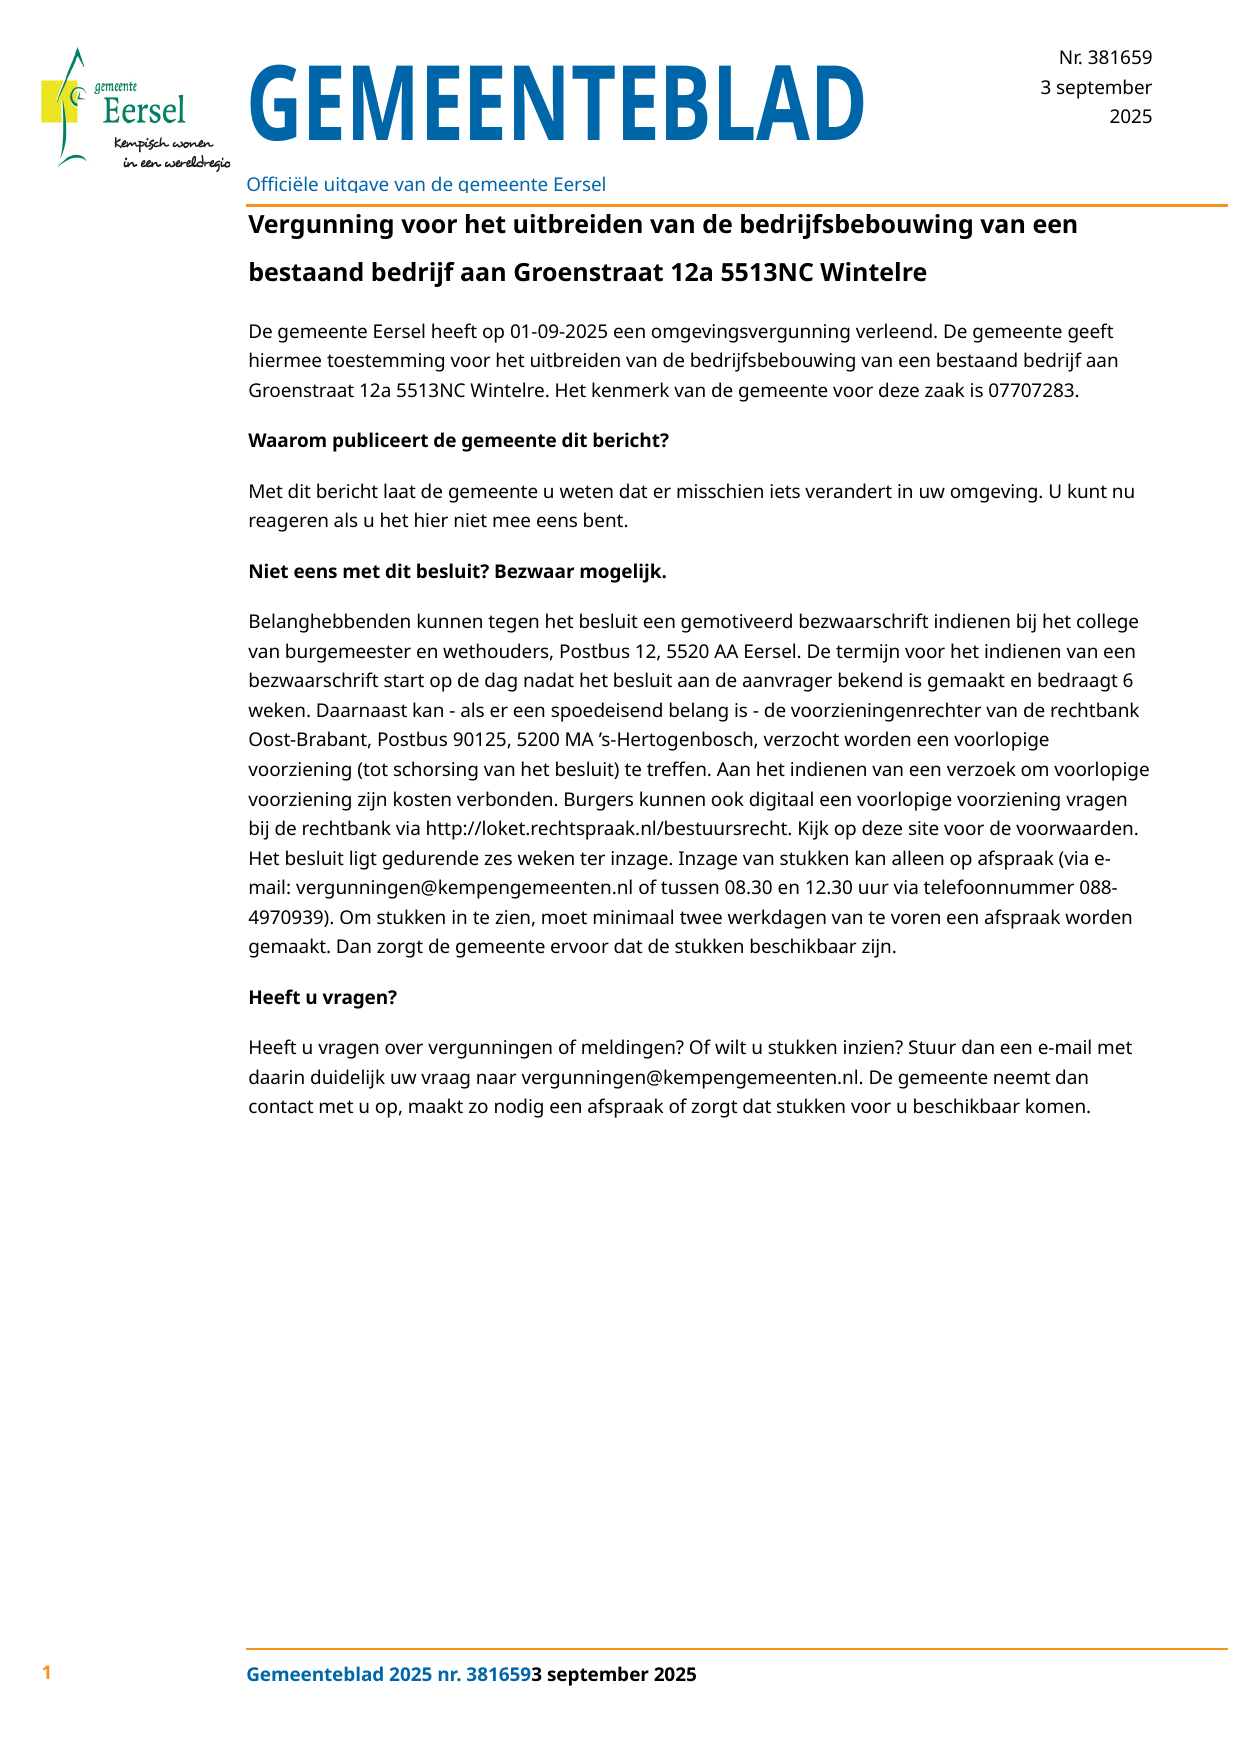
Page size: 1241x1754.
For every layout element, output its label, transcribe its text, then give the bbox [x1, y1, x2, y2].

text Heeft u vragen over vergunningen of meldingen? Of wilt u stukken inzien? Stuur dan een e-mail met daarin duidelijk uw vraag naar vergunningen@kempengemeenten.nl. De gemeente neemt dan contact met u op, maakt zo nodig een afspraak of zorgt dat stukken voor u beschikbaar komen. [248, 1034, 1152, 1119]
text Vergunning voor het uitbreiden van de bedrijfsbebouwing van een bestaand bedrijf aan Groenstraat 12a 5513NC Wintelre [248, 207, 1152, 288]
text Niet eens met dit besluit? Bezwaar mogelijk. [248, 558, 1152, 584]
text Met dit bericht laat de gemeente u weten dat er misschien iets verandert in uw omgeving. U kunt nu reageren als u het hier niet mee eens bent. [248, 478, 1152, 533]
text Waarom publiceert de gemeente dit bericht? [248, 427, 1152, 453]
text Heeft u vragen? [248, 984, 1152, 1010]
text Belanghebbenden kunnen tegen het besluit een gemotiveerd bezwaarschrift indienen bij het college van burgemeester en wethouders, Postbus 12, 5520 AA Eersel. De termijn voor het indienen van een bezwaarschrift start op de dag nadat het besluit aan de aanvrager bekend is gemaakt en bedraagt 6 weken. Daarnaast kan - als er een spoedeisend belang is - de voorzieningenrechter van de rechtbank Oost-Brabant, Postbus 90125, 5200 MA ’s-Hertogenbosch, verzocht worden een voorlopige voorziening (tot schorsing van het besluit) te treffen. Aan het indienen van een verzoek om voorlopige voorziening zijn kosten verbonden. Burgers kunnen ook digitaal een voorlopige voorziening vragen bij de rechtbank via http://loket.rechtspraak.nl/bestuursrecht. Kijk op deze site voor de voorwaarden. Het besluit ligt gedurende zes weken ter inzage. Inzage van stukken kan alleen op afspraak (via e-mail: vergunningen@kempengemeenten.nl of tussen 08.30 en 12.30 uur via telefoonnummer 088-4970939). Om stukken in te zien, moet minimaal twee werkdagen van te voren een afspraak worden gemaakt. Dan zorgt de gemeente ervoor dat de stukken beschikbaar zijn. [248, 608, 1152, 959]
picture [41, 47, 231, 172]
text De gemeente Eersel heeft op 01-09-2025 een omgevingsvergunning verleend. De gemeente geeft hiermee toestemming voor het uitbreiden van de bedrijfsbebouwing van een bestaand bedrijf aan Groenstraat 12a 5513NC Wintelre. Het kenmerk van de gemeente voor deze zaak is 07707283. [248, 318, 1152, 403]
